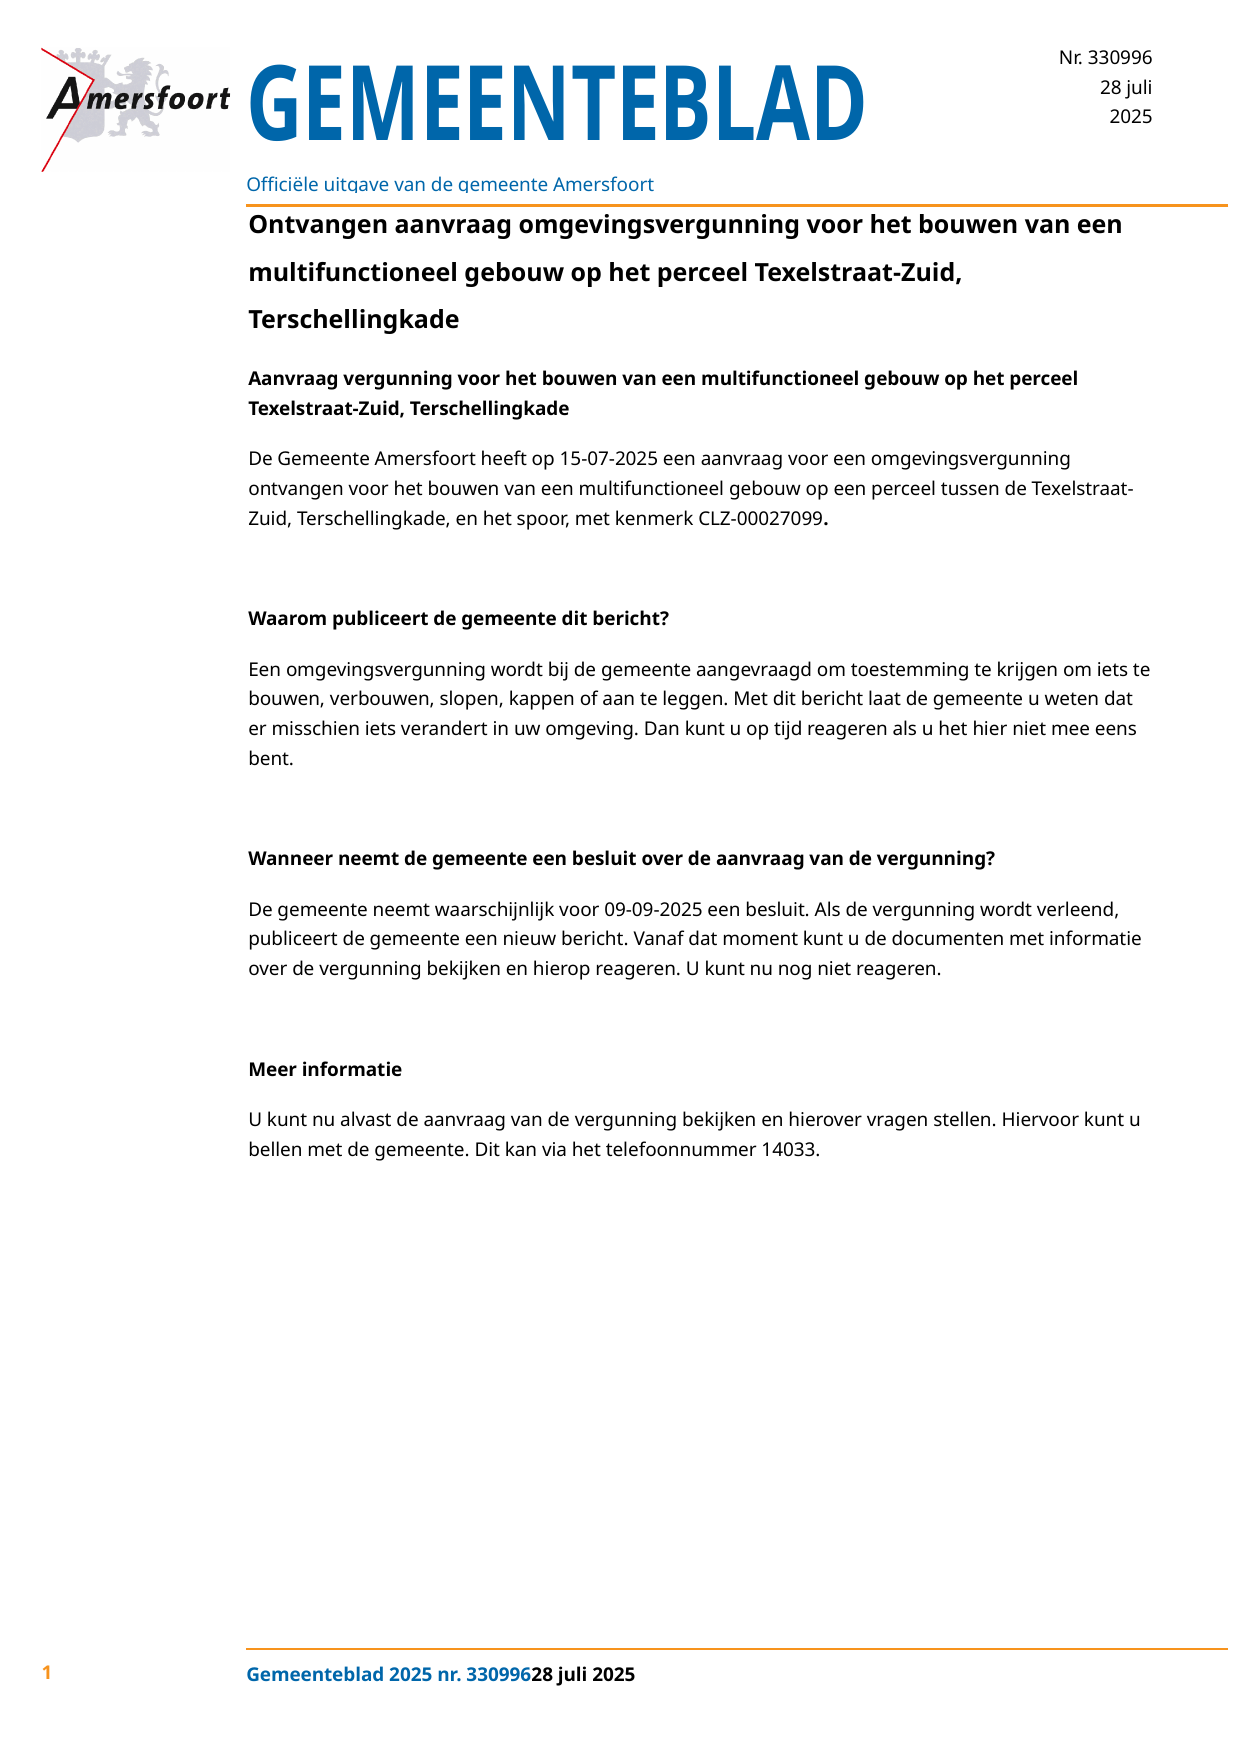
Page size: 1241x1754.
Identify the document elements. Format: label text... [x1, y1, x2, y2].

picture [41, 47, 231, 172]
text Ontvangen aanvraag omgevingsvergunning voor het bouwen van een multifunctioneel gebouw op het perceel Texelstraat-Zuid, Terschellingkade [248, 207, 1152, 336]
text U kunt nu alvast de aanvraag van de vergunning bekijken en hierover vragen stellen. Hiervoor kunt u bellen met de gemeente. Dit kan via het telefoonnummer 14033. [248, 1106, 1152, 1162]
text Een omgevingsvergunning wordt bij de gemeente aangevraagd om toestemming te krijgen om iets te bouwen, verbouwen, slopen, kappen of aan te leggen. Met dit bericht laat de gemeente u weten dat er misschien iets verandert in uw omgeving. Dan kunt u op tijd reageren als u het hier niet mee eens bent. [248, 656, 1152, 770]
text Meer informatie [248, 1056, 1152, 1082]
text De Gemeente Amersfoort heeft op 15-07-2025 een aanvraag voor een omgevingsvergunning ontvangen voor het bouwen van een multifunctioneel gebouw op een perceel tussen de Texelstraat-Zuid, Terschellingkade, en het spoor, met kenmerk CLZ-00027099. [248, 446, 1152, 530]
text Waarom publiceert de gemeente dit bericht? [248, 606, 1152, 631]
text Aanvraag vergunning voor het bouwen van een multifunctioneel gebouw op het perceel Texelstraat-Zuid, Terschellingkade [248, 366, 1152, 421]
text Wanneer neemt de gemeente een besluit over de aanvraag van de vergunning? [248, 846, 1152, 871]
text De gemeente neemt waarschijnlijk voor 09-09-2025 een besluit. Als de vergunning wordt verleend, publiceert de gemeente een nieuw bericht. Vanaf dat moment kunt u de documenten met informatie over de vergunning bekijken en hierop reageren. U kunt nu nog niet reageren. [248, 896, 1152, 981]
